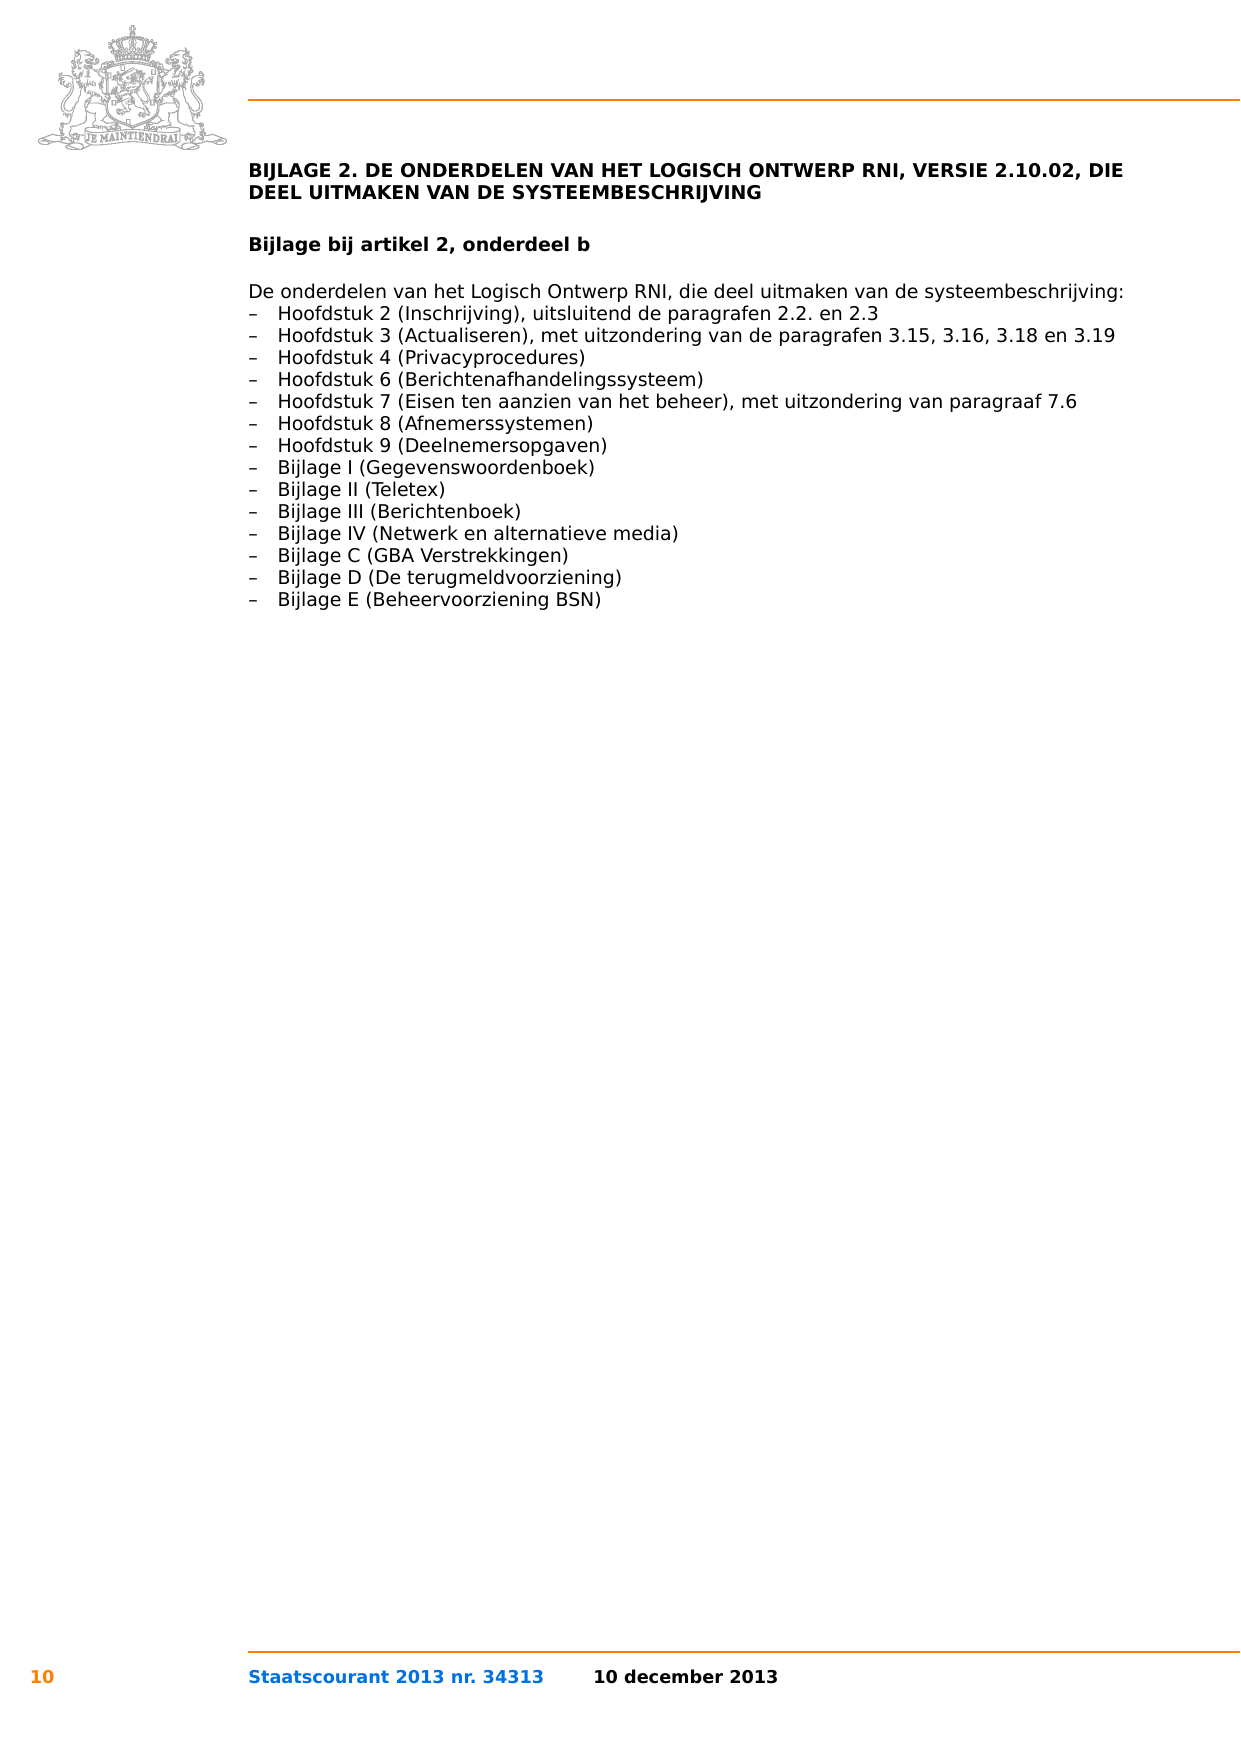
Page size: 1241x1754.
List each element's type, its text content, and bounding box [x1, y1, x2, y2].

text – Bijlage D (De terugmeldvoorziening) [248, 567, 1163, 588]
text – Bijlage I (Gegevenswoordenboek) [248, 457, 1163, 479]
subtitle BIJLAGE 2. DE ONDERDELEN VAN HET LOGISCH ONTWERP RNI, VERSIE 2.10.02, DIE DEEL UITMAKEN VAN DE SYSTEEMBESCHRIJVING [248, 160, 1163, 204]
text – Bijlage III (Berichtenboek) [248, 501, 1163, 523]
text – Bijlage II (Teletex) [248, 479, 1163, 501]
text – Hoofdstuk 2 (Inschrijving), uitsluitend de paragrafen 2.2. en 2.3 [248, 303, 1163, 325]
picture [38, 25, 227, 150]
text – Hoofdstuk 4 (Privacyprocedures) [248, 347, 1163, 369]
text – Hoofdstuk 6 (Berichtenafhandelingssysteem) [248, 369, 1163, 391]
text – Bijlage E (Beheervoorziening BSN) [248, 588, 1163, 611]
text De onderdelen van het Logisch Ontwerp RNI, die deel uitmaken van de systeembeschrijving: [248, 281, 1163, 303]
text – Hoofdstuk 9 (Deelnemersopgaven) [248, 435, 1163, 457]
text – Hoofdstuk 7 (Eisen ten aanzien van het beheer), met uitzondering van paragraaf 7.6 [248, 391, 1163, 413]
text – Bijlage C (GBA Verstrekkingen) [248, 544, 1163, 567]
text – Bijlage IV (Netwerk en alternatieve media) [248, 523, 1163, 544]
text – Hoofdstuk 8 (Afnemerssystemen) [248, 413, 1163, 435]
text – Hoofdstuk 3 (Actualiseren), met uitzondering van de paragrafen 3.15, 3.16, 3.18 en 3.19 [248, 325, 1163, 347]
subtitle Bijlage bij artikel 2, onderdeel b [248, 234, 1163, 256]
